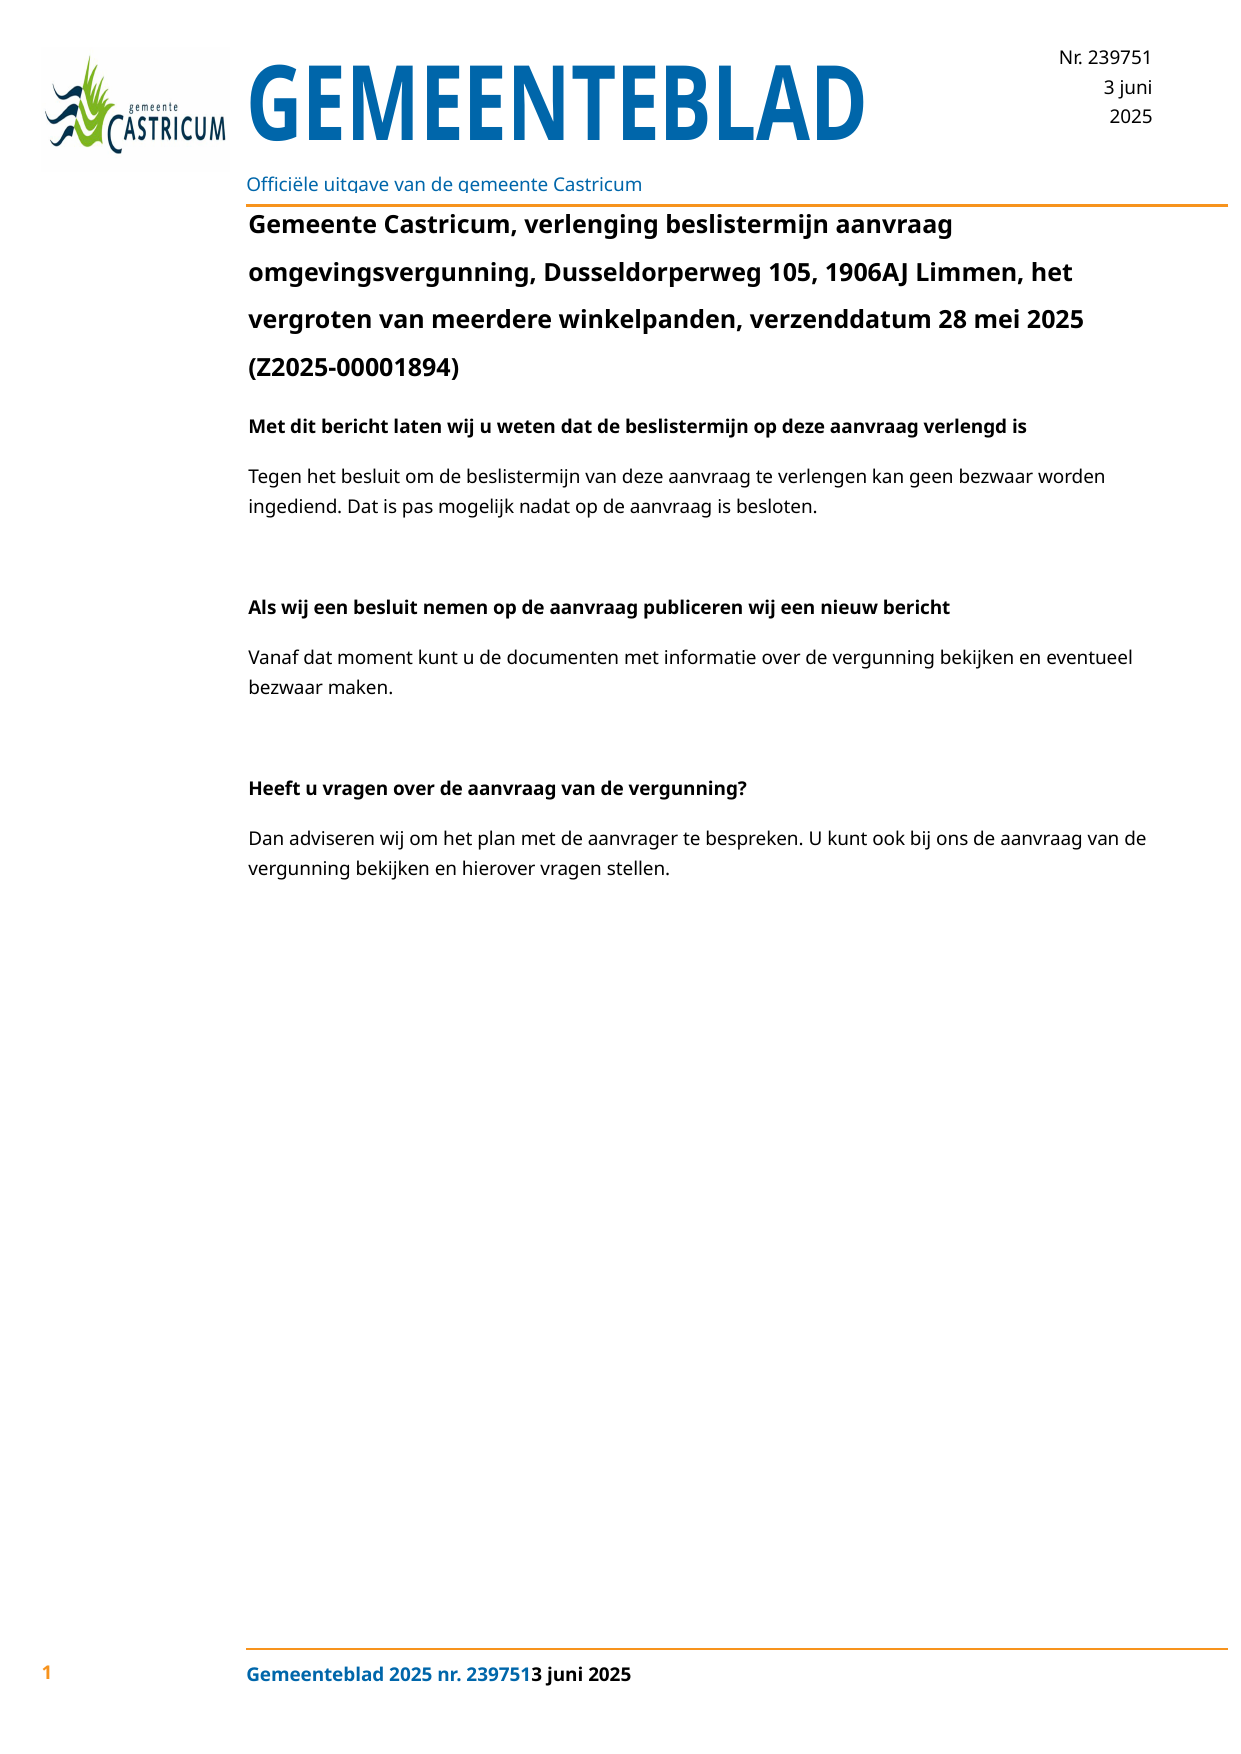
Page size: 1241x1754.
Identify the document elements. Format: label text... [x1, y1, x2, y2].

text Tegen het besluit om de beslistermijn van deze aanvraag te verlengen kan geen bezwaar worden ingediend. Dat is pas mogelijk nadat op de aanvraag is besloten. [248, 463, 1152, 519]
text Dan adviseren wij om het plan met de aanvrager te bespreken. U kunt ook bij ons de aanvraag van de vergunning bekijken en hierover vragen stellen. [248, 825, 1152, 881]
text Heeft u vragen over de aanvraag van de vergunning? [248, 775, 1152, 801]
text Gemeente Castricum, verlenging beslistermijn aanvraag omgevingsvergunning, Dusseldorperweg 105, 1906AJ Limmen, het vergroten van meerdere winkelpanden, verzenddatum 28 mei 2025 (Z2025-00001894) [248, 207, 1152, 384]
picture [41, 47, 231, 172]
text Met dit bericht laten wij u weten dat de beslistermijn op deze aanvraag verlengd is [248, 413, 1152, 439]
text Vanaf dat moment kunt u de documenten met informatie over de vergunning bekijken en eventueel bezwaar maken. [248, 644, 1152, 700]
text Als wij een besluit nemen op de aanvraag publiceren wij een nieuw bericht [248, 594, 1152, 620]
